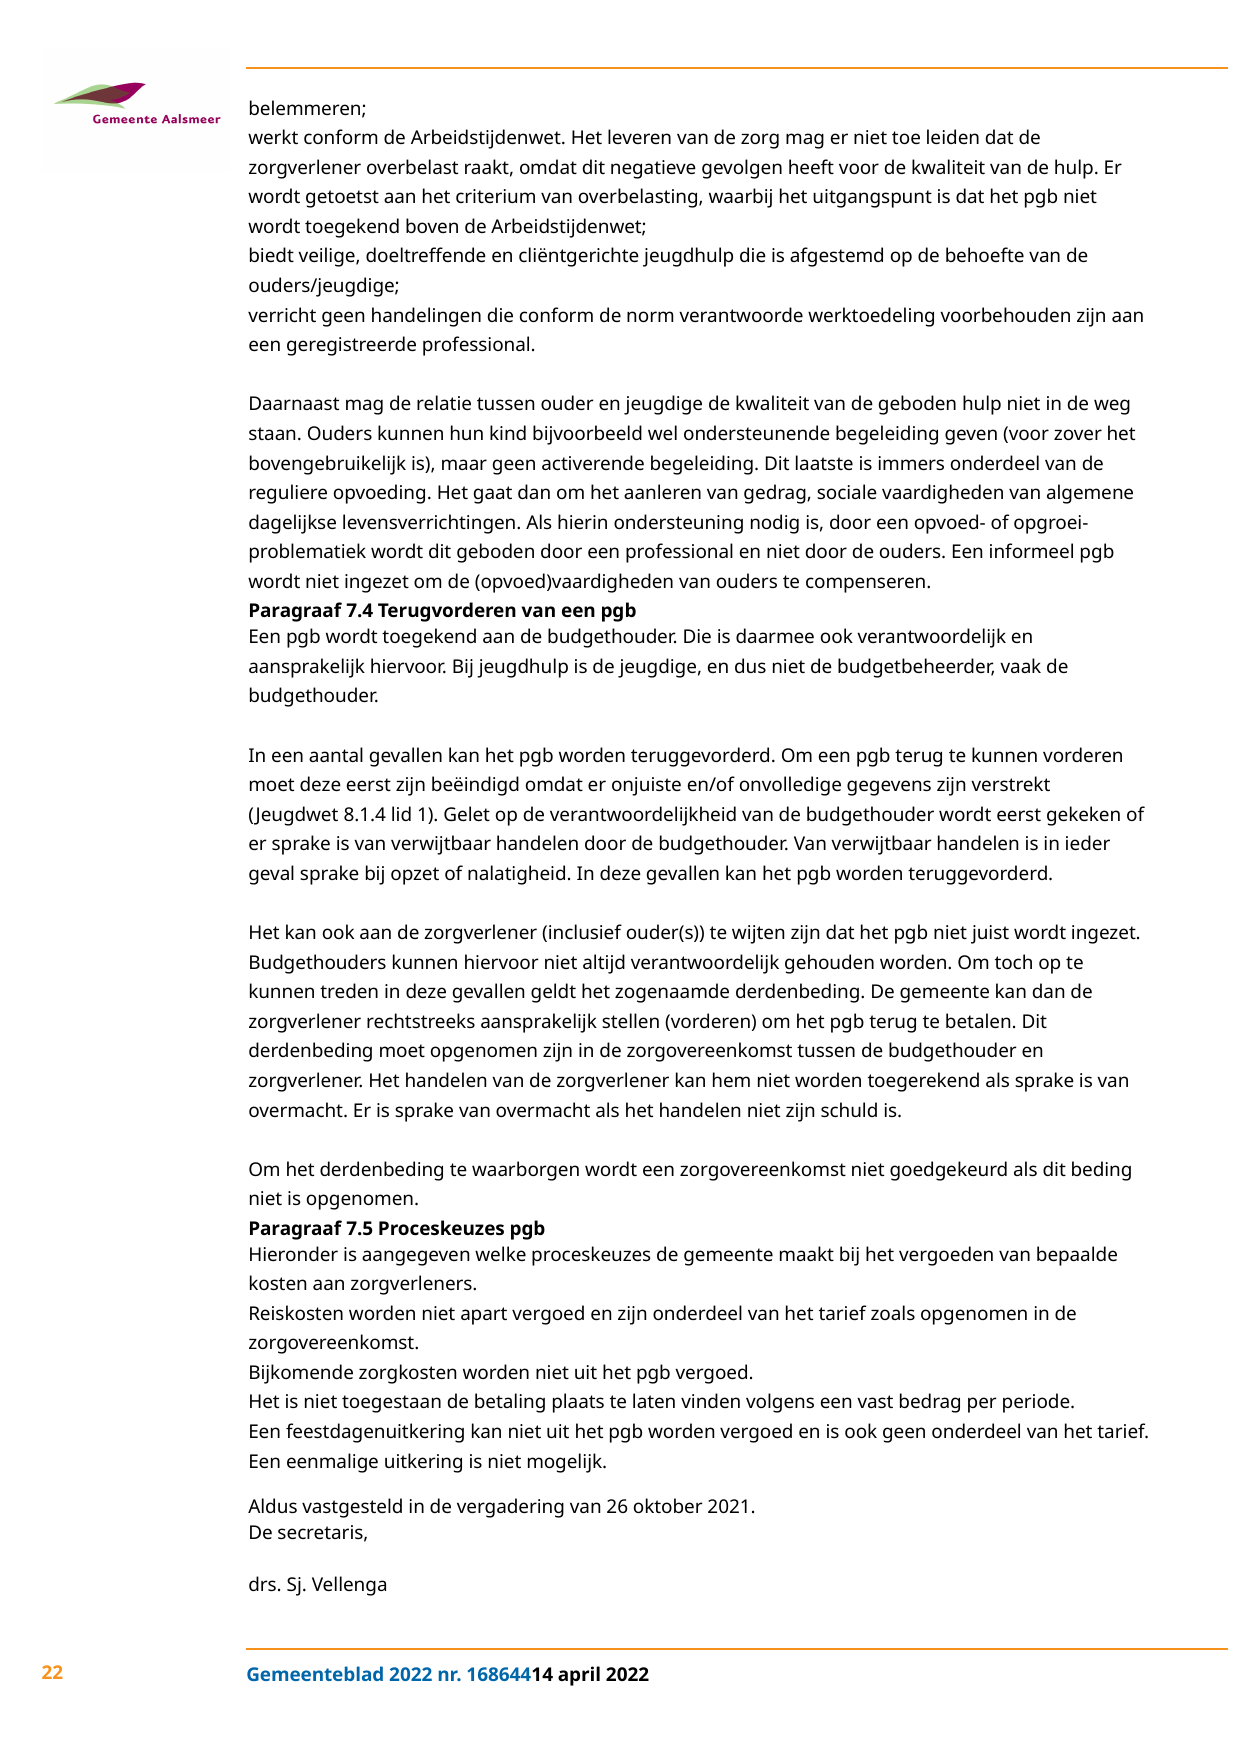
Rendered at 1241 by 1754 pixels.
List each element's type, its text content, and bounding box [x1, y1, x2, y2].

text belemmeren; [248, 95, 1152, 121]
text Daarnaast mag de relatie tussen ouder en jeugdige de kwaliteit van de geboden hulp niet in de weg staan. Ouders kunnen hun kind bijvoorbeeld wel ondersteunende begeleiding geven (voor zover het bovengebruikelijk is), maar geen activerende begeleiding. Dit laatste is immers onderdeel van de reguliere opvoeding. Het gaat dan om het aanleren van gedrag, sociale vaardigheden van algemene dagelijkse levensverrichtingen. Als hierin ondersteuning nodig is, door een opvoed- of opgroei-problematiek wordt dit geboden door een professional en niet door de ouders. Een informeel pgb wordt niet ingezet om de (opvoed)vaardigheden van ouders te compenseren. [248, 391, 1152, 594]
text Paragraaf 7.4 Terugvorderen van een pgb [248, 598, 1152, 623]
text Om het derdenbeding te waarborgen wordt een zorgovereenkomst niet goedgekeurd als dit beding niet is opgenomen. [248, 1156, 1152, 1211]
text Een pgb wordt toegekend aan de budgethouder. Die is daarmee ook verantwoordelijk en aansprakelijk hiervoor. Bij jeugdhulp is de jeugdige, en dus niet de budgetbeheerder, vaak de budgethouder. [248, 623, 1152, 708]
text drs. Sj. Vellenga [248, 1571, 1152, 1596]
text Het kan ook aan de zorgverlener (inclusief ouder(s)) te wijten zijn dat het pgb niet juist wordt ingezet. Budgethouders kunnen hiervoor niet altijd verantwoordelijk gehouden worden. Om toch op te kunnen treden in deze gevallen geldt het zogenaamde derdenbeding. De gemeente kan dan de zorgverlener rechtstreeks aansprakelijk stellen (vorderen) om het pgb terug te betalen. Dit derdenbeding moet opgenomen zijn in de zorgovereenkomst tussen de budgethouder en zorgverlener. Het handelen van de zorgverlener kan hem niet worden toegerekend als sprake is van overmacht. Er is sprake van overmacht als het handelen niet zijn schuld is. [248, 919, 1152, 1122]
text Een eenmalige uitkering is niet mogelijk. [248, 1448, 1152, 1474]
text werkt conform de Arbeidstijdenwet. Het leveren van de zorg mag er niet toe leiden dat de zorgverlener overbelast raakt, omdat dit negatieve gevolgen heeft voor de kwaliteit van de hulp. Er wordt getoetst aan het criterium van overbelasting, waarbij het uitgangspunt is dat het pgb niet wordt toegekend boven de Arbeidstijdenwet; [248, 124, 1152, 239]
text verricht geen handelingen die conform de norm verantwoorde werktoedeling voorbehouden zijn aan een geregistreerde professional. [248, 302, 1152, 357]
text Hieronder is aangegeven welke proceskeuzes de gemeente maakt bij het vergoeden van bepaalde kosten aan zorgverleners. [248, 1241, 1152, 1296]
text biedt veilige, doeltreffende en cliëntgerichte jeugdhulp die is afgestemd op de behoefte van de ouders/jeugdige; [248, 243, 1152, 298]
text De secretaris, [248, 1519, 1152, 1545]
text Een feestdagenuitkering kan niet uit het pgb worden vergoed en is ook geen onderdeel van het tarief. [248, 1418, 1152, 1444]
text In een aantal gevallen kan het pgb worden teruggevorderd. Om een pgb terug te kunnen vorderen moet deze eerst zijn beëindigd omdat er onjuiste en/of onvolledige gegevens zijn verstrekt (Jeugdwet 8.1.4 lid 1). Gelet op de verantwoordelijkheid van de budgethouder wordt eerst gekeken of er sprake is van verwijtbaar handelen door de budgethouder. Van verwijtbaar handelen is in ieder geval sprake bij opzet of nalatigheid. In deze gevallen kan het pgb worden teruggevorderd. [248, 742, 1152, 886]
text Aldus vastgesteld in de vergadering van 26 oktober 2021. [248, 1493, 1152, 1519]
text Paragraaf 7.5 Proceskeuzes pgb [248, 1215, 1152, 1241]
text Bijkomende zorgkosten worden niet uit het pgb vergoed. [248, 1359, 1152, 1385]
text Het is niet toegestaan de betaling plaats te laten vinden volgens een vast bedrag per periode. [248, 1389, 1152, 1414]
text Reiskosten worden niet apart vergoed en zijn onderdeel van het tarief zoals opgenomen in de zorgovereenkomst. [248, 1300, 1152, 1355]
picture [41, 47, 231, 172]
